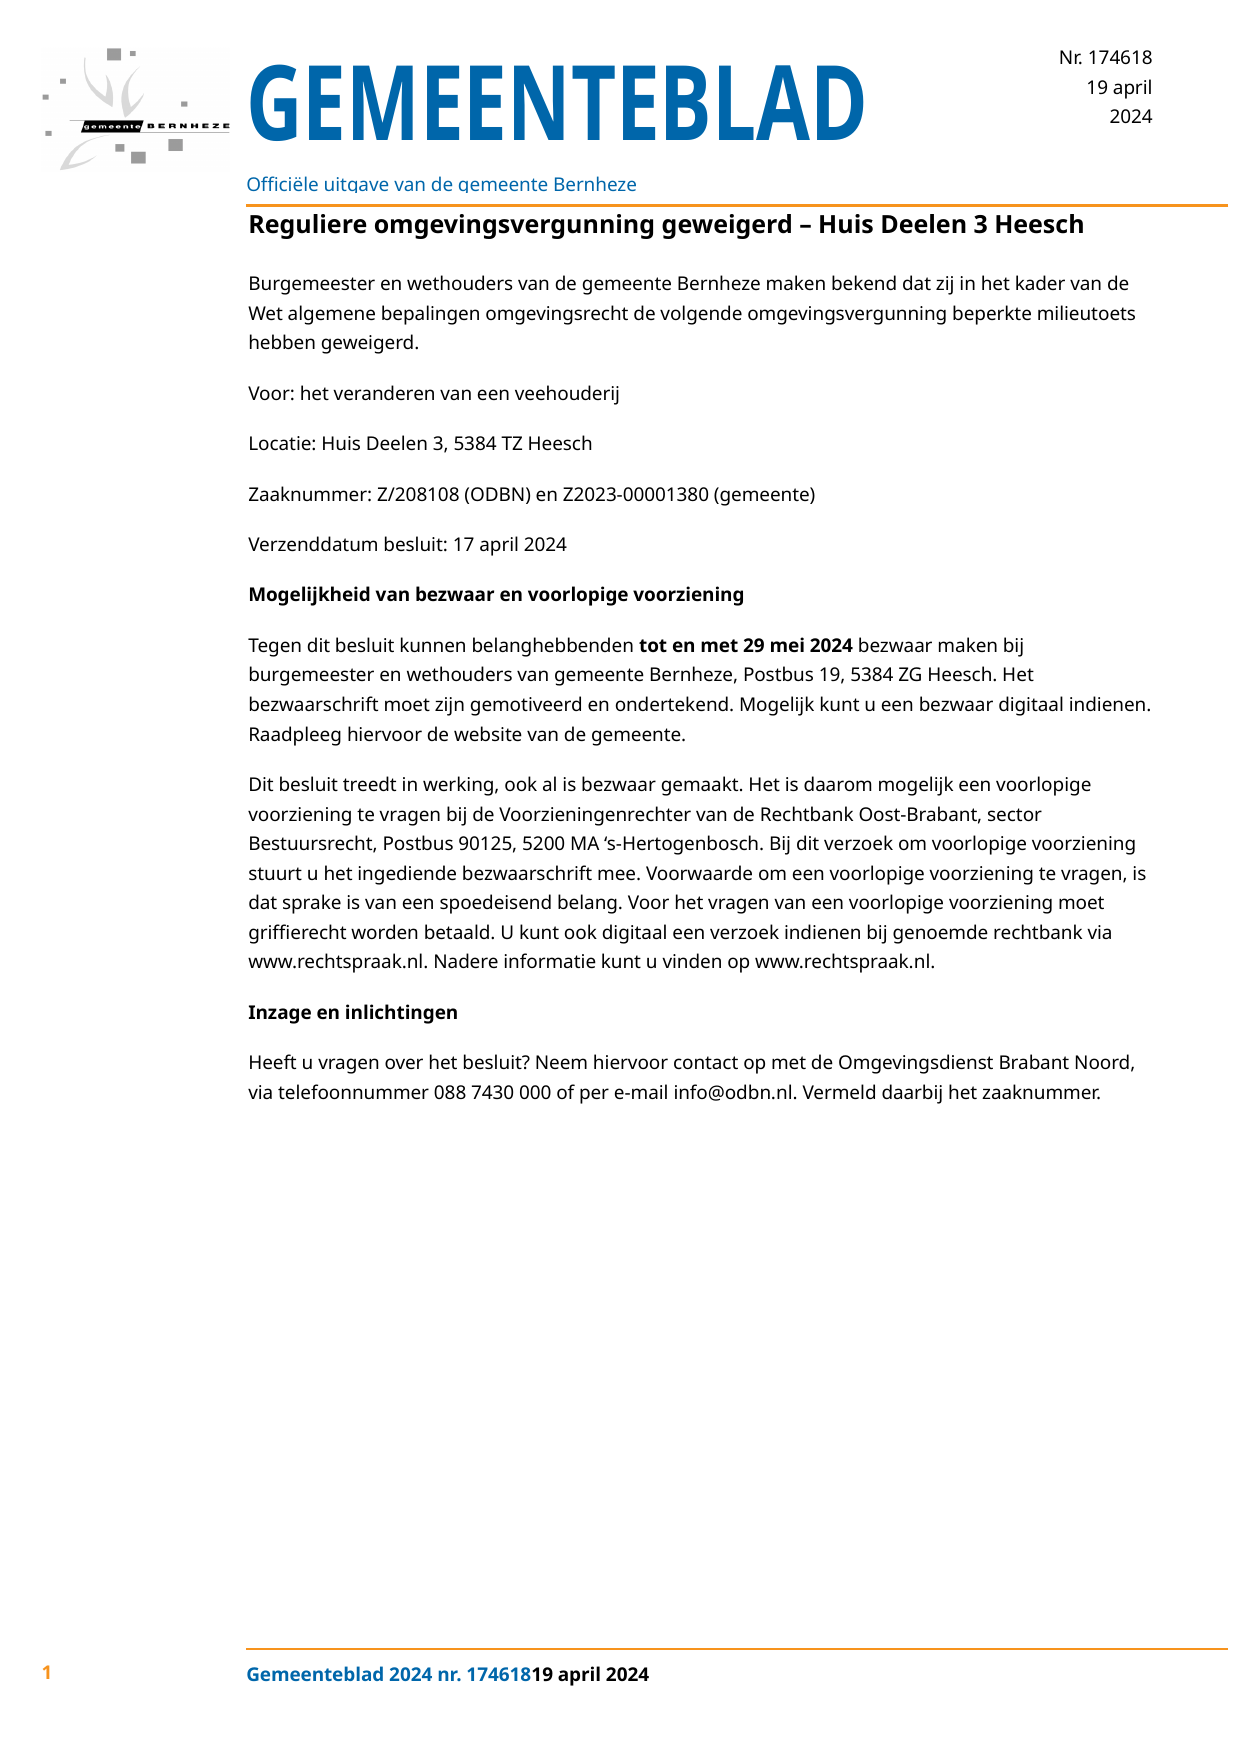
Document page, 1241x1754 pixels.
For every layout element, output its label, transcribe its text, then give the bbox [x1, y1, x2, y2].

text Voor: het veranderen van een veehouderij [248, 380, 1152, 406]
text Heeft u vragen over het besluit? Neem hiervoor contact op met de Omgevingsdienst Brabant Noord, via telefoonnummer 088 7430 000 of per e-mail info@odbn.nl. Vermeld daarbij het zaaknummer. [248, 1049, 1152, 1105]
text Locatie: Huis Deelen 3, 5384 TZ Heesch [248, 430, 1152, 456]
text Reguliere omgevingsvergunning geweigerd – Huis Deelen 3 Heesch [248, 207, 1152, 241]
text Verzenddatum besluit: 17 april 2024 [248, 531, 1152, 557]
text Dit besluit treedt in werking, ook al is bezwaar gemaakt. Het is daarom mogelijk een voorlopige voorziening te vragen bij de Voorzieningenrechter van de Rechtbank Oost-Brabant, sector Bestuursrecht, Postbus 90125, 5200 MA ‘s-Hertogenbosch. Bij dit verzoek om voorlopige voorziening stuurt u het ingediende bezwaarschrift mee. Voorwaarde om een voorlopige voorziening te vragen, is dat sprake is van een spoedeisend belang. Voor het vragen van een voorlopige voorziening moet griffierecht worden betaald. U kunt ook digitaal een verzoek indienen bij genoemde rechtbank via www.rechtspraak.nl. Nadere informatie kunt u vinden op www.rechtspraak.nl. [248, 771, 1152, 974]
text Mogelijkheid van bezwaar en voorlopige voorziening [248, 582, 1152, 607]
text Burgemeester en wethouders van de gemeente Bernheze maken bekend dat zij in het kader van de Wet algemene bepalingen omgevingsrecht de volgende omgevingsvergunning beperkte milieutoets hebben geweigerd. [248, 270, 1152, 355]
text Zaaknummer: Z/208108 (ODBN) en Z2023-00001380 (gemeente) [248, 481, 1152, 506]
text Inzage en inlichtingen [248, 999, 1152, 1025]
text Tegen dit besluit kunnen belanghebbenden tot en met 29 mei 2024 bezwaar maken bij burgemeester en wethouders van gemeente Bernheze, Postbus 19, 5384 ZG Heesch. Het bezwaarschrift moet zijn gemotiveerd en ondertekend. Mogelijk kunt u een bezwaar digitaal indienen. Raadpleeg hiervoor de website van de gemeente. [248, 632, 1152, 746]
picture [41, 47, 231, 172]
